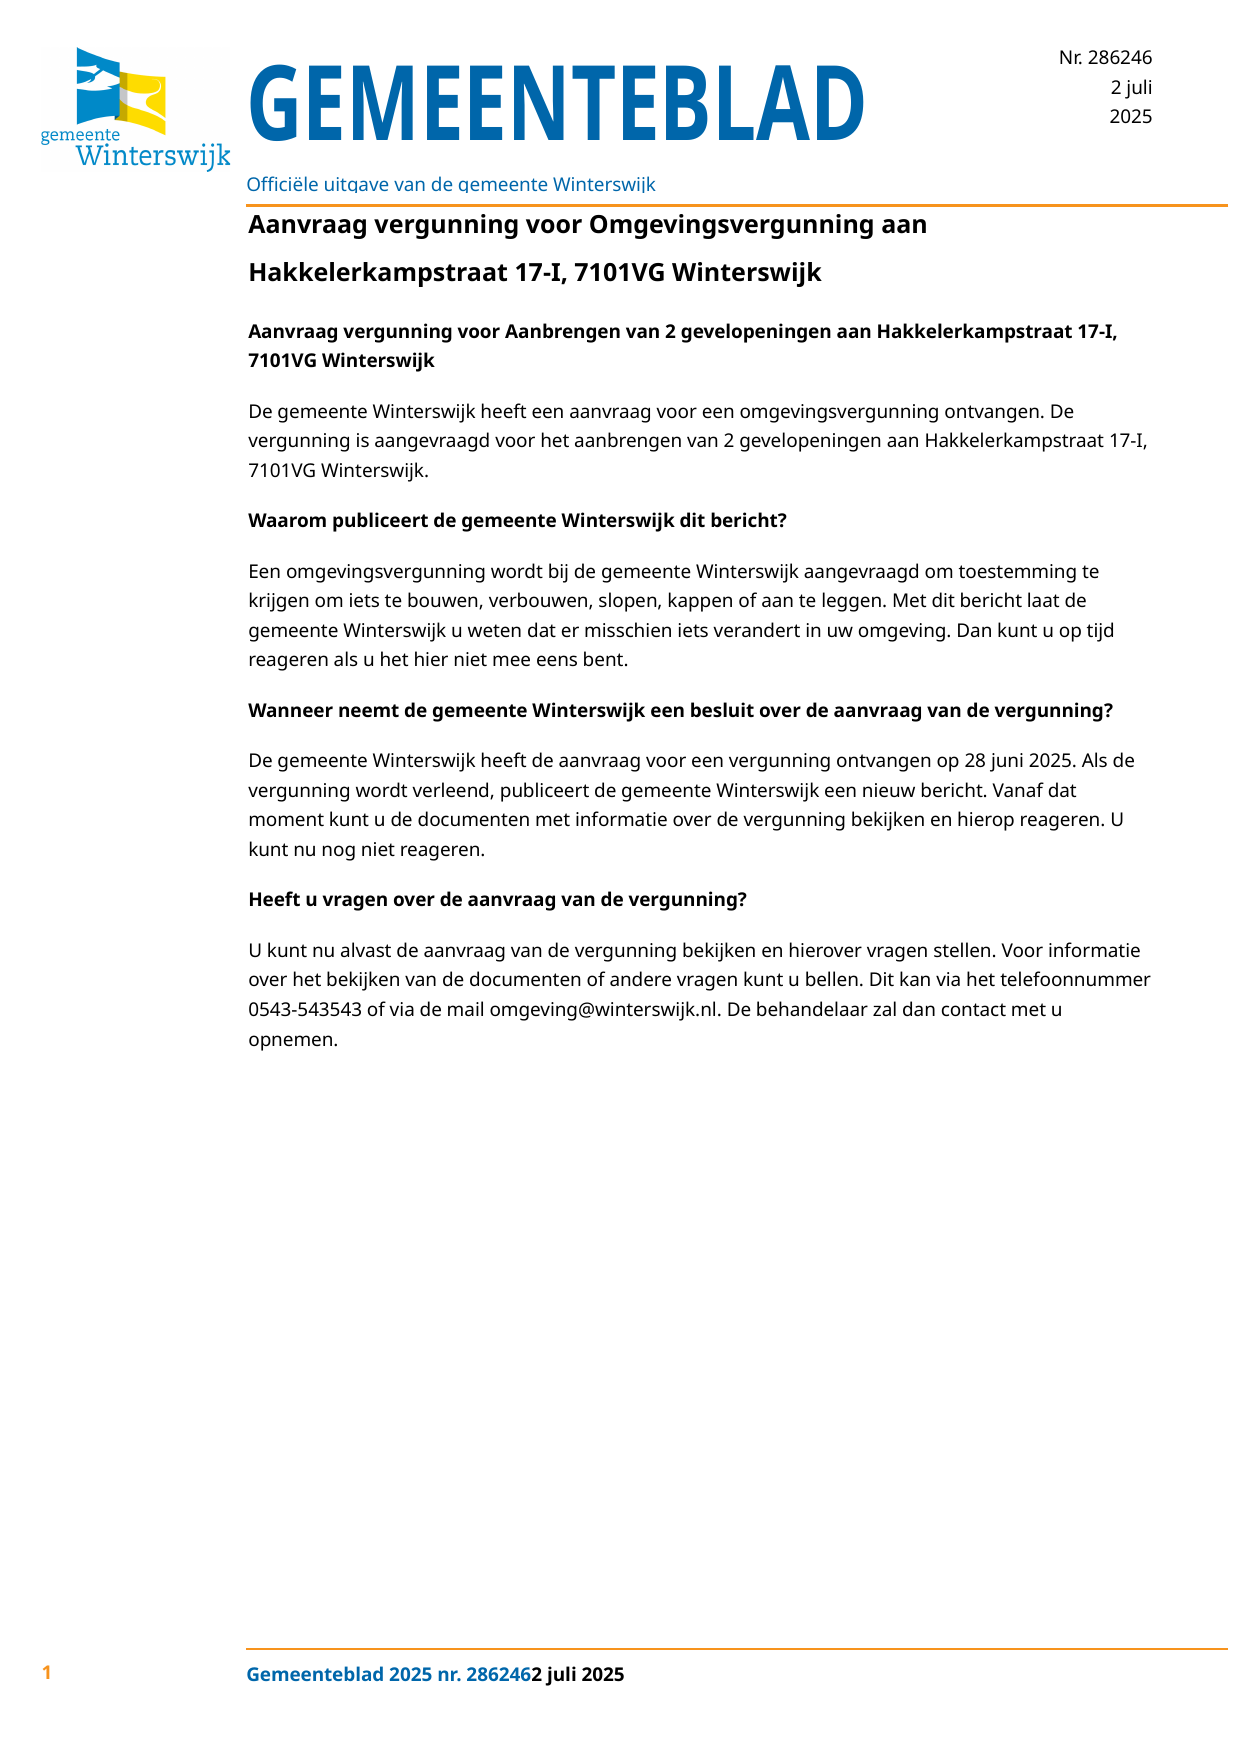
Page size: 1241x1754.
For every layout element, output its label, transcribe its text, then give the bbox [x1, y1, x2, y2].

text Een omgevingsvergunning wordt bij de gemeente Winterswijk aangevraagd om toestemming te krijgen om iets te bouwen, verbouwen, slopen, kappen of aan te leggen. Met dit bericht laat de gemeente Winterswijk u weten dat er misschien iets verandert in uw omgeving. Dan kunt u op tijd reageren als u het hier niet mee eens bent. [248, 558, 1152, 672]
picture [41, 47, 231, 172]
text De gemeente Winterswijk heeft een aanvraag voor een omgevingsvergunning ontvangen. De vergunning is aangevraagd voor het aanbrengen van 2 gevelopeningen aan Hakkelerkampstraat 17-I, 7101VG Winterswijk. [248, 398, 1152, 483]
text De gemeente Winterswijk heeft de aanvraag voor een vergunning ontvangen op 28 juni 2025. Als de vergunning wordt verleend, publiceert de gemeente Winterswijk een nieuw bericht. Vanaf dat moment kunt u de documenten met informatie over de vergunning bekijken en hierop reageren. U kunt nu nog niet reageren. [248, 747, 1152, 862]
text Aanvraag vergunning voor Aanbrengen van 2 gevelopeningen aan Hakkelerkampstraat 17-I, 7101VG Winterswijk [248, 318, 1152, 373]
text U kunt nu alvast de aanvraag van de vergunning bekijken en hierover vragen stellen. Voor informatie over het bekijken van de documenten of andere vragen kunt u bellen. Dit kan via het telefoonnummer 0543-543543 of via de mail omgeving@winterswijk.nl. De behandelaar zal dan contact met u opnemen. [248, 937, 1152, 1052]
text Heeft u vragen over de aanvraag van de vergunning? [248, 887, 1152, 912]
text Aanvraag vergunning voor Omgevingsvergunning aan Hakkelerkampstraat 17-I, 7101VG Winterswijk [248, 207, 1152, 288]
picture [225, 153, 231, 162]
text Wanneer neemt de gemeente Winterswijk een besluit over de aanvraag van de vergunning? [248, 697, 1152, 723]
text Waarom publiceert de gemeente Winterswijk dit bericht? [248, 507, 1152, 533]
